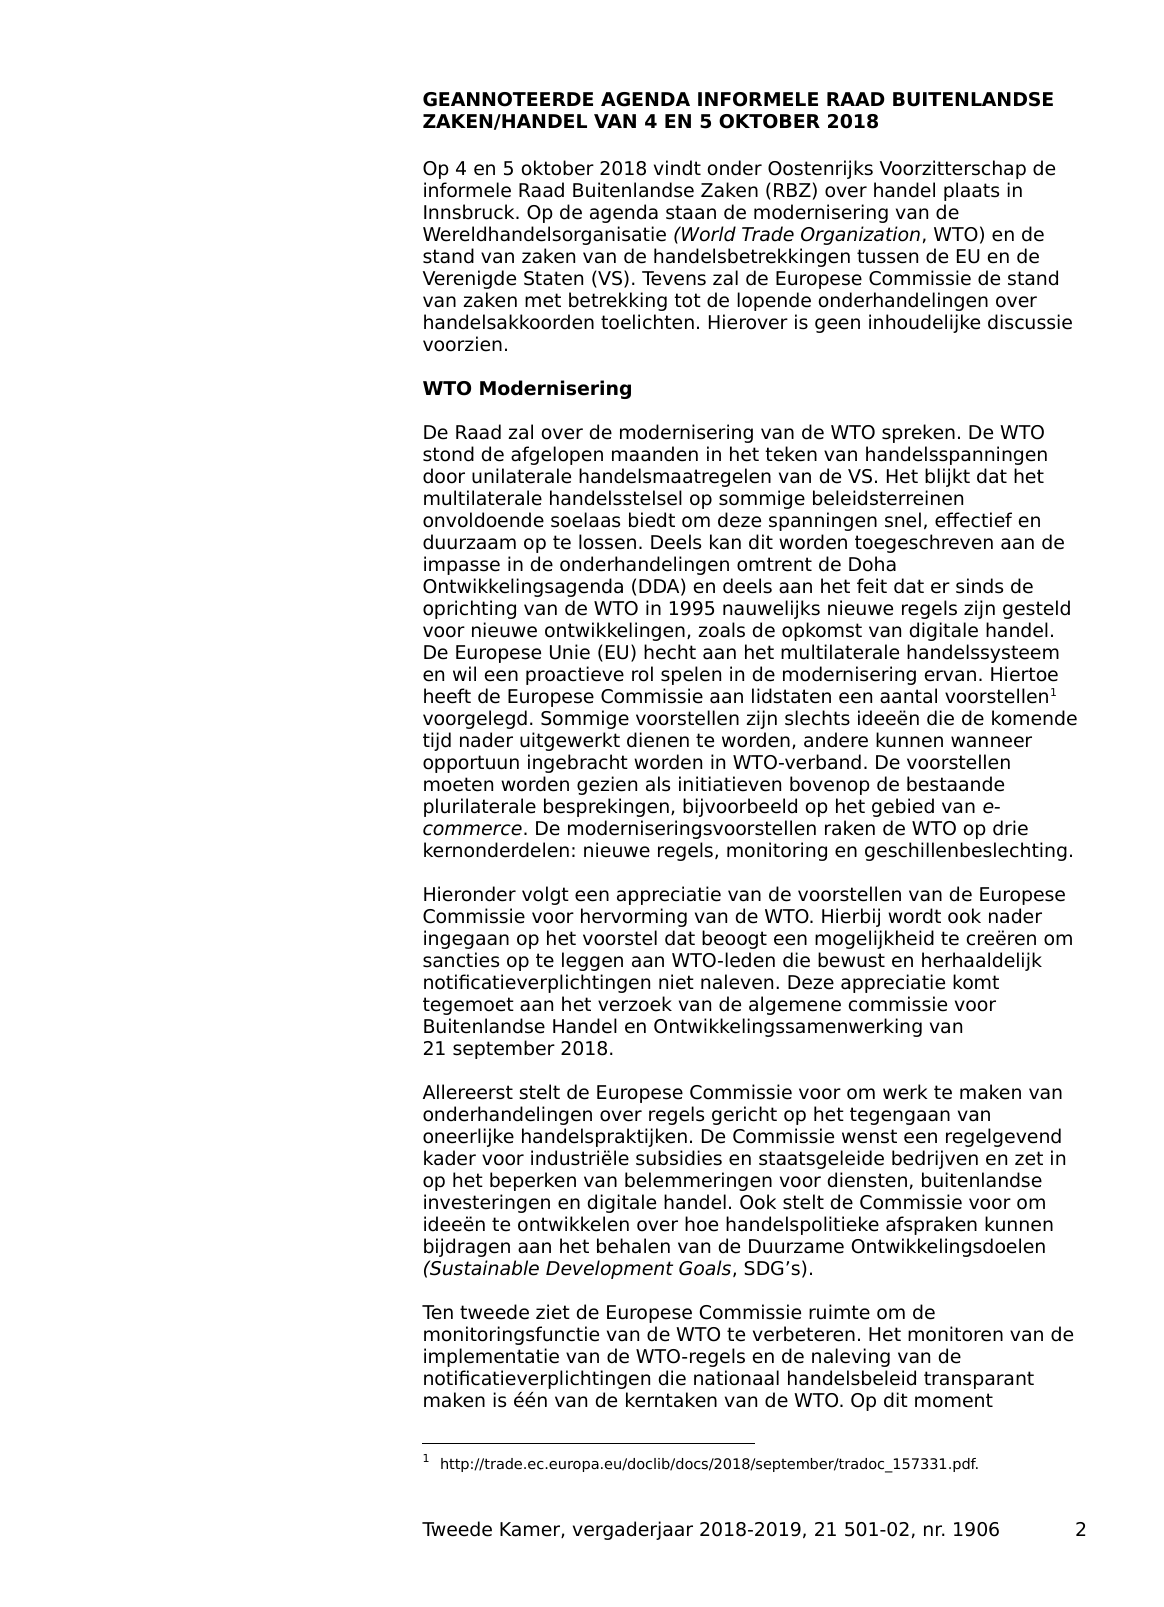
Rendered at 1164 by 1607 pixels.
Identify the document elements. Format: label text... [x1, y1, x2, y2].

subtitle WTO Modernisering [422, 378, 1087, 400]
text http://trade.ec.europa.eu/doclib/docs/2018/september/tradoc_157331.pdf. [422, 1452, 1087, 1474]
text Hieronder volgt een appreciatie van de voorstellen van de Europese Commissie voor hervorming van de WTO. Hierbij wordt ook nader ingegaan op het voorstel dat beoogt een mogelijkheid te creëren om sancties op te leggen aan WTO-leden die bewust en herhaaldelijk notificatieverplichtingen niet naleven. Deze appreciatie komt tegemoet aan het verzoek van de algemene commissie voor Buitenlandse Handel en Ontwikkelingssamenwerking van 21 september 2018. [422, 884, 1087, 1060]
subtitle GEANNOTEERDE AGENDA INFORMELE RAAD BUITENLANDSE ZAKEN/HANDEL VAN 4 EN 5 OKTOBER 2018 [422, 89, 1087, 133]
text Allereerst stelt de Europese Commissie voor om werk te maken van onderhandelingen over regels gericht op het tegengaan van oneerlijke handelspraktijken. De Commissie wenst een regelgevend kader voor industriële subsidies en staatsgeleide bedrijven en zet in op het beperken van belemmeringen voor diensten, buitenlandse investeringen en digitale handel. Ook stelt de Commissie voor om ideeën te ontwikkelen over hoe handelspolitieke afspraken kunnen bijdragen aan het behalen van de Duurzame Ontwikkelingsdoelen (Sustainable Development Goals, SDG’s). [422, 1082, 1087, 1280]
text Op 4 en 5 oktober 2018 vindt onder Oostenrijks Voorzitterschap de informele Raad Buitenlandse Zaken (RBZ) over handel plaats in Innsbruck. Op de agenda staan de modernisering van de Wereldhandelsorganisatie (World Trade Organization, WTO) en de stand van zaken van de handelsbetrekkingen tussen de EU en de Verenigde Staten (VS). Tevens zal de Europese Commissie de stand van zaken met betrekking tot de lopende onderhandelingen over handelsakkoorden toelichten. Hierover is geen inhoudelijke discussie voorzien. [422, 158, 1087, 356]
text Ten tweede ziet de Europese Commissie ruimte om de monitoringsfunctie van de WTO te verbeteren. Het monitoren van de implementatie van de WTO-regels en de naleving van de notificatieverplichtingen die nationaal handelsbeleid transparant maken is één van de kerntaken van de WTO. Op dit moment [422, 1302, 1087, 1412]
text De Raad zal over de modernisering van de WTO spreken. De WTO stond de afgelopen maanden in het teken van handelsspanningen door unilaterale handelsmaatregelen van de VS. Het blijkt dat het multilaterale handelsstelsel op sommige beleidsterreinen onvoldoende soelaas biedt om deze spanningen snel, effectief en duurzaam op te lossen. Deels kan dit worden toegeschreven aan de impasse in de onderhandelingen omtrent de Doha Ontwikkelingsagenda (DDA) en deels aan het feit dat er sinds de oprichting van de WTO in 1995 nauwelijks nieuwe regels zijn gesteld voor nieuwe ontwikkelingen, zoals de opkomst van digitale handel. De Europese Unie (EU) hecht aan het multilaterale handelssysteem en wil een proactieve rol spelen in de modernisering ervan. Hiertoe heeft de Europese Commissie aan lidstaten een aantal voorstellen voorgelegd. Sommige voorstellen zijn slechts ideeën die de komende tijd nader uitgewerkt dienen te worden, andere kunnen wanneer opportuun ingebracht worden in WTO-verband. De voorstellen moeten worden gezien als initiatieven bovenop de bestaande plurilaterale besprekingen, bijvoorbeeld op het gebied van e-commerce. De moderniseringsvoorstellen raken de WTO op drie kernonderdelen: nieuwe regels, monitoring en geschillenbeslechting. [422, 422, 1087, 862]
